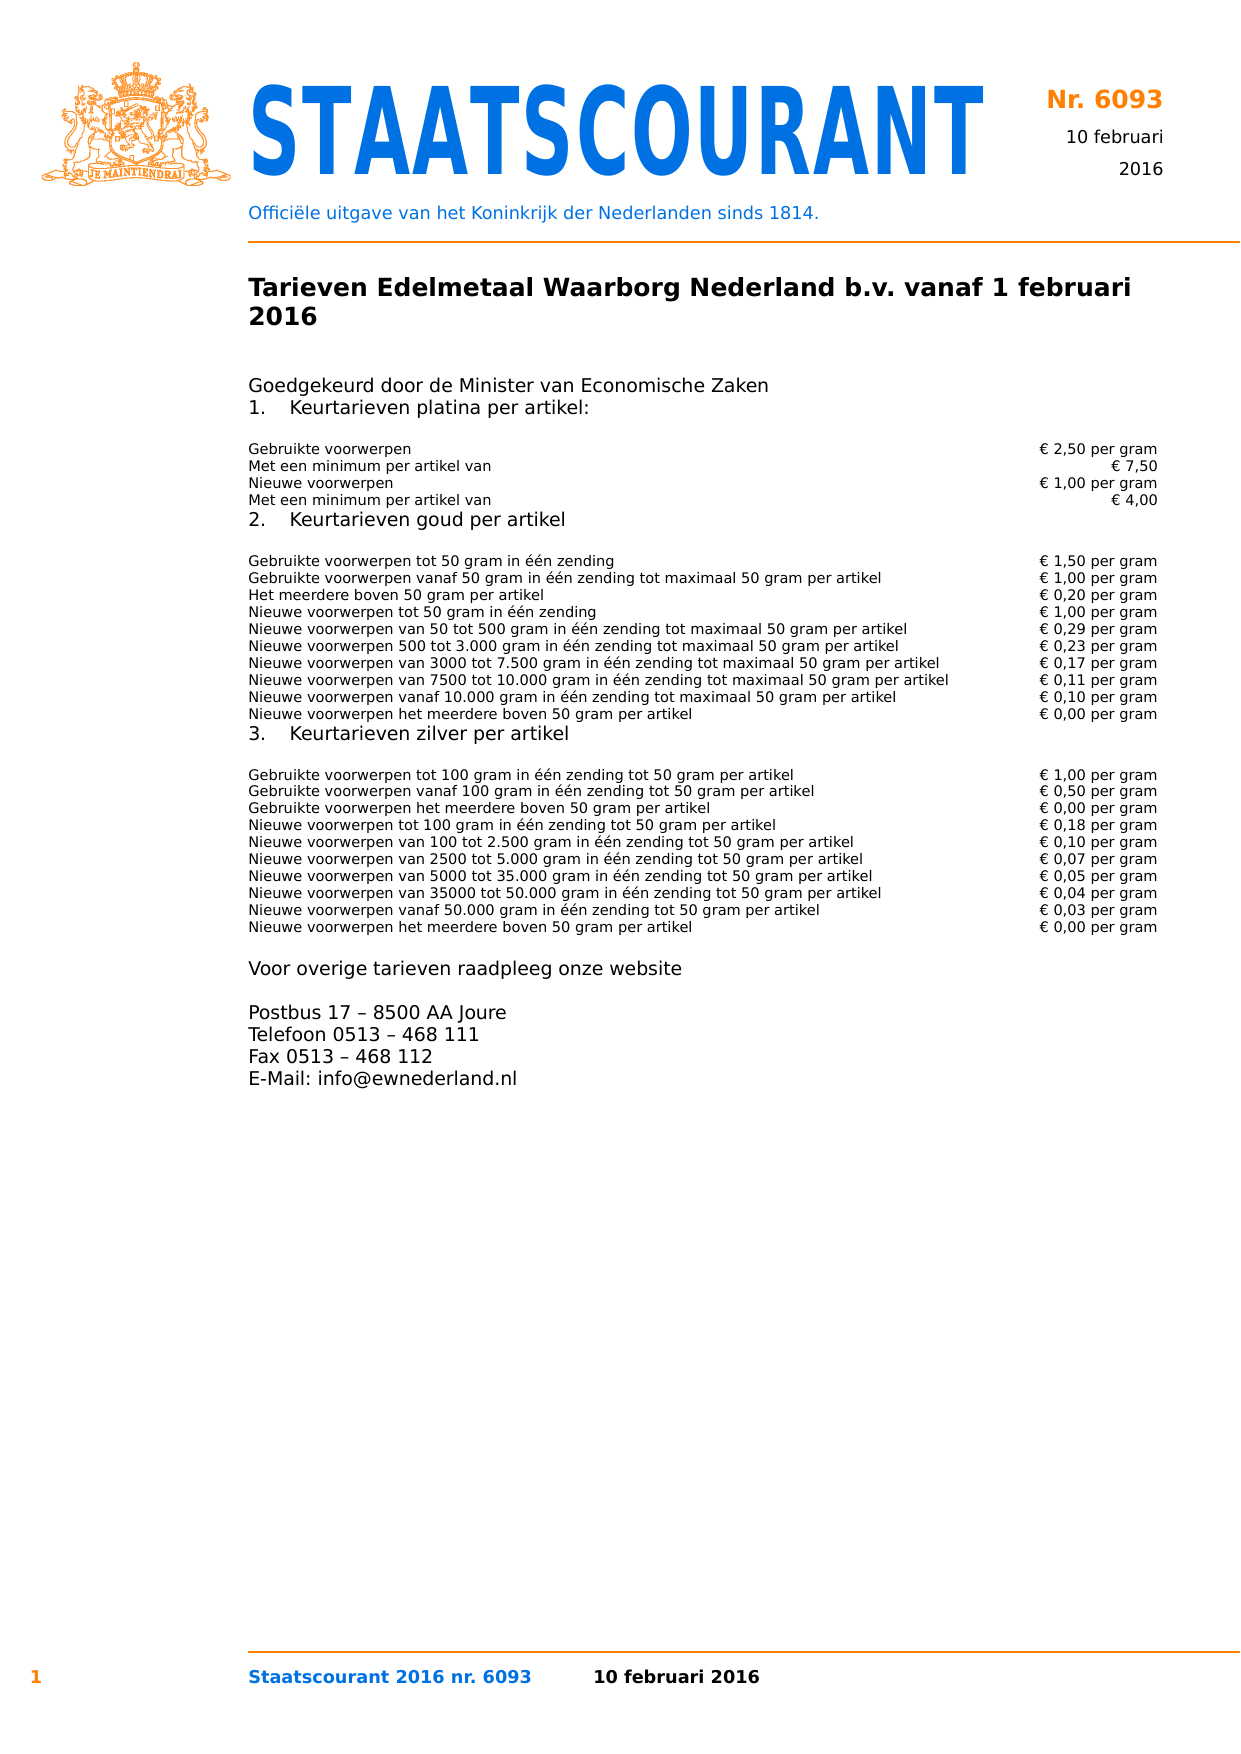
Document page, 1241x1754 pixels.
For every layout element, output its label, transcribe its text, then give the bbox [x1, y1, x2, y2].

table_cell Nieuwe voorwerpen [248, 475, 1003, 492]
table_cell € 0,50 per gram [1003, 783, 1163, 800]
table_header € 1,00 per gram [1003, 766, 1163, 783]
table_cell Met een minimum per artikel van [248, 458, 1003, 475]
table_cell Nieuwe voorwerpen tot 50 gram in één zending [248, 604, 1003, 621]
text E-Mail: info@ewnederland.nl [248, 1068, 1163, 1090]
text 3. Keurtarieven zilver per artikel [248, 722, 1163, 744]
table_cell € 0,29 per gram [1003, 621, 1163, 638]
table_cell € 0,20 per gram [1003, 587, 1163, 604]
table_header € 1,50 per gram [1003, 553, 1163, 570]
table_cell Gebruikte voorwerpen het meerdere boven 50 gram per artikel [248, 800, 1003, 817]
table_header € 2,50 per gram [1003, 441, 1163, 458]
table_cell € 1,00 per gram [1003, 604, 1163, 621]
table_cell Nieuwe voorwerpen tot 100 gram in één zending tot 50 gram per artikel [248, 817, 1003, 834]
table_cell Nieuwe voorwerpen van 50 tot 500 gram in één zending tot maximaal 50 gram per artikel [248, 621, 1003, 638]
text 2. Keurtarieven goud per artikel [248, 509, 1163, 531]
table_header [25, 62, 248, 241]
table_cell Nieuwe voorwerpen van 2500 tot 5.000 gram in één zending tot 50 gram per artikel [248, 851, 1003, 868]
table_cell Nieuwe voorwerpen 500 tot 3.000 gram in één zending tot maximaal 50 gram per artikel [248, 638, 1003, 654]
table_cell € 1,00 per gram [1003, 475, 1163, 492]
table_cell € 0,00 per gram [1003, 706, 1163, 722]
table_cell Nieuwe voorwerpen van 3000 tot 7.500 gram in één zending tot maximaal 50 gram per artikel [248, 655, 1003, 672]
table_cell € 0,03 per gram [1003, 902, 1163, 919]
table_cell € 0,04 per gram [1003, 885, 1163, 902]
table_cell € 4,00 [1003, 492, 1163, 509]
table_cell Nieuwe voorwerpen van 7500 tot 10.000 gram in één zending tot maximaal 50 gram per artikel [248, 672, 1003, 688]
subtitle Tarieven Edelmetaal Waarborg Nederland b.v. vanaf 1 februari 2016 [248, 273, 1163, 331]
text Voor overige tarieven raadpleeg onze website [248, 958, 1163, 980]
text Postbus 17 – 8500 AA Joure [248, 1002, 1163, 1024]
table_cell € 0,17 per gram [1003, 655, 1163, 672]
text 1. Keurtarieven platina per artikel: [248, 397, 1163, 419]
table_cell € 1,00 per gram [1003, 570, 1163, 587]
table_cell € 0,05 per gram [1003, 868, 1163, 885]
table_cell Nieuwe voorwerpen van 35000 tot 50.000 gram in één zending tot 50 gram per artikel [248, 885, 1003, 902]
table_header Gebruikte voorwerpen tot 100 gram in één zending tot 50 gram per artikel [248, 766, 1003, 783]
text Goedgekeurd door de Minister van Economische Zaken [248, 375, 1163, 397]
text Telefoon 0513 – 468 111 [248, 1024, 1163, 1046]
table_header STAATSCOURANT [248, 62, 998, 203]
table_cell Gebruikte voorwerpen vanaf 100 gram in één zending tot 50 gram per artikel [248, 783, 1003, 800]
table_cell Nieuwe voorwerpen het meerdere boven 50 gram per artikel [248, 919, 1003, 936]
table_cell Nieuwe voorwerpen het meerdere boven 50 gram per artikel [248, 706, 1003, 722]
table_cell 10 februari [998, 121, 1240, 153]
table_cell € 0,10 per gram [1003, 834, 1163, 851]
table_header Nr. 6093 [998, 62, 1240, 121]
table_cell Nieuwe voorwerpen van 5000 tot 35.000 gram in één zending tot 50 gram per artikel [248, 868, 1003, 885]
table_cell € 0,00 per gram [1003, 919, 1163, 936]
table_cell € 0,10 per gram [1003, 689, 1163, 706]
table_cell € 0,18 per gram [1003, 817, 1163, 834]
table_cell Nieuwe voorwerpen van 100 tot 2.500 gram in één zending tot 50 gram per artikel [248, 834, 1003, 851]
picture [41, 62, 231, 186]
table_cell Nieuwe voorwerpen vanaf 10.000 gram in één zending tot maximaal 50 gram per artikel [248, 689, 1003, 706]
text Fax 0513 – 468 112 [248, 1046, 1163, 1068]
table_cell Nieuwe voorwerpen vanaf 50.000 gram in één zending tot 50 gram per artikel [248, 902, 1003, 919]
table_cell Officiële uitgave van het Koninkrijk der Nederlanden sinds 1814. [248, 203, 1240, 241]
table_cell € 0,00 per gram [1003, 800, 1163, 817]
table_header Gebruikte voorwerpen tot 50 gram in één zending [248, 553, 1003, 570]
table_cell € 0,07 per gram [1003, 851, 1163, 868]
table_header Gebruikte voorwerpen [248, 441, 1003, 458]
table_cell Met een minimum per artikel van [248, 492, 1003, 509]
table_cell € 0,11 per gram [1003, 672, 1163, 688]
table_cell € 7,50 [1003, 458, 1163, 475]
table_cell € 0,23 per gram [1003, 638, 1163, 654]
table_cell 2016 [998, 153, 1240, 203]
table_cell Gebruikte voorwerpen vanaf 50 gram in één zending tot maximaal 50 gram per artikel [248, 570, 1003, 587]
table_cell Het meerdere boven 50 gram per artikel [248, 587, 1003, 604]
